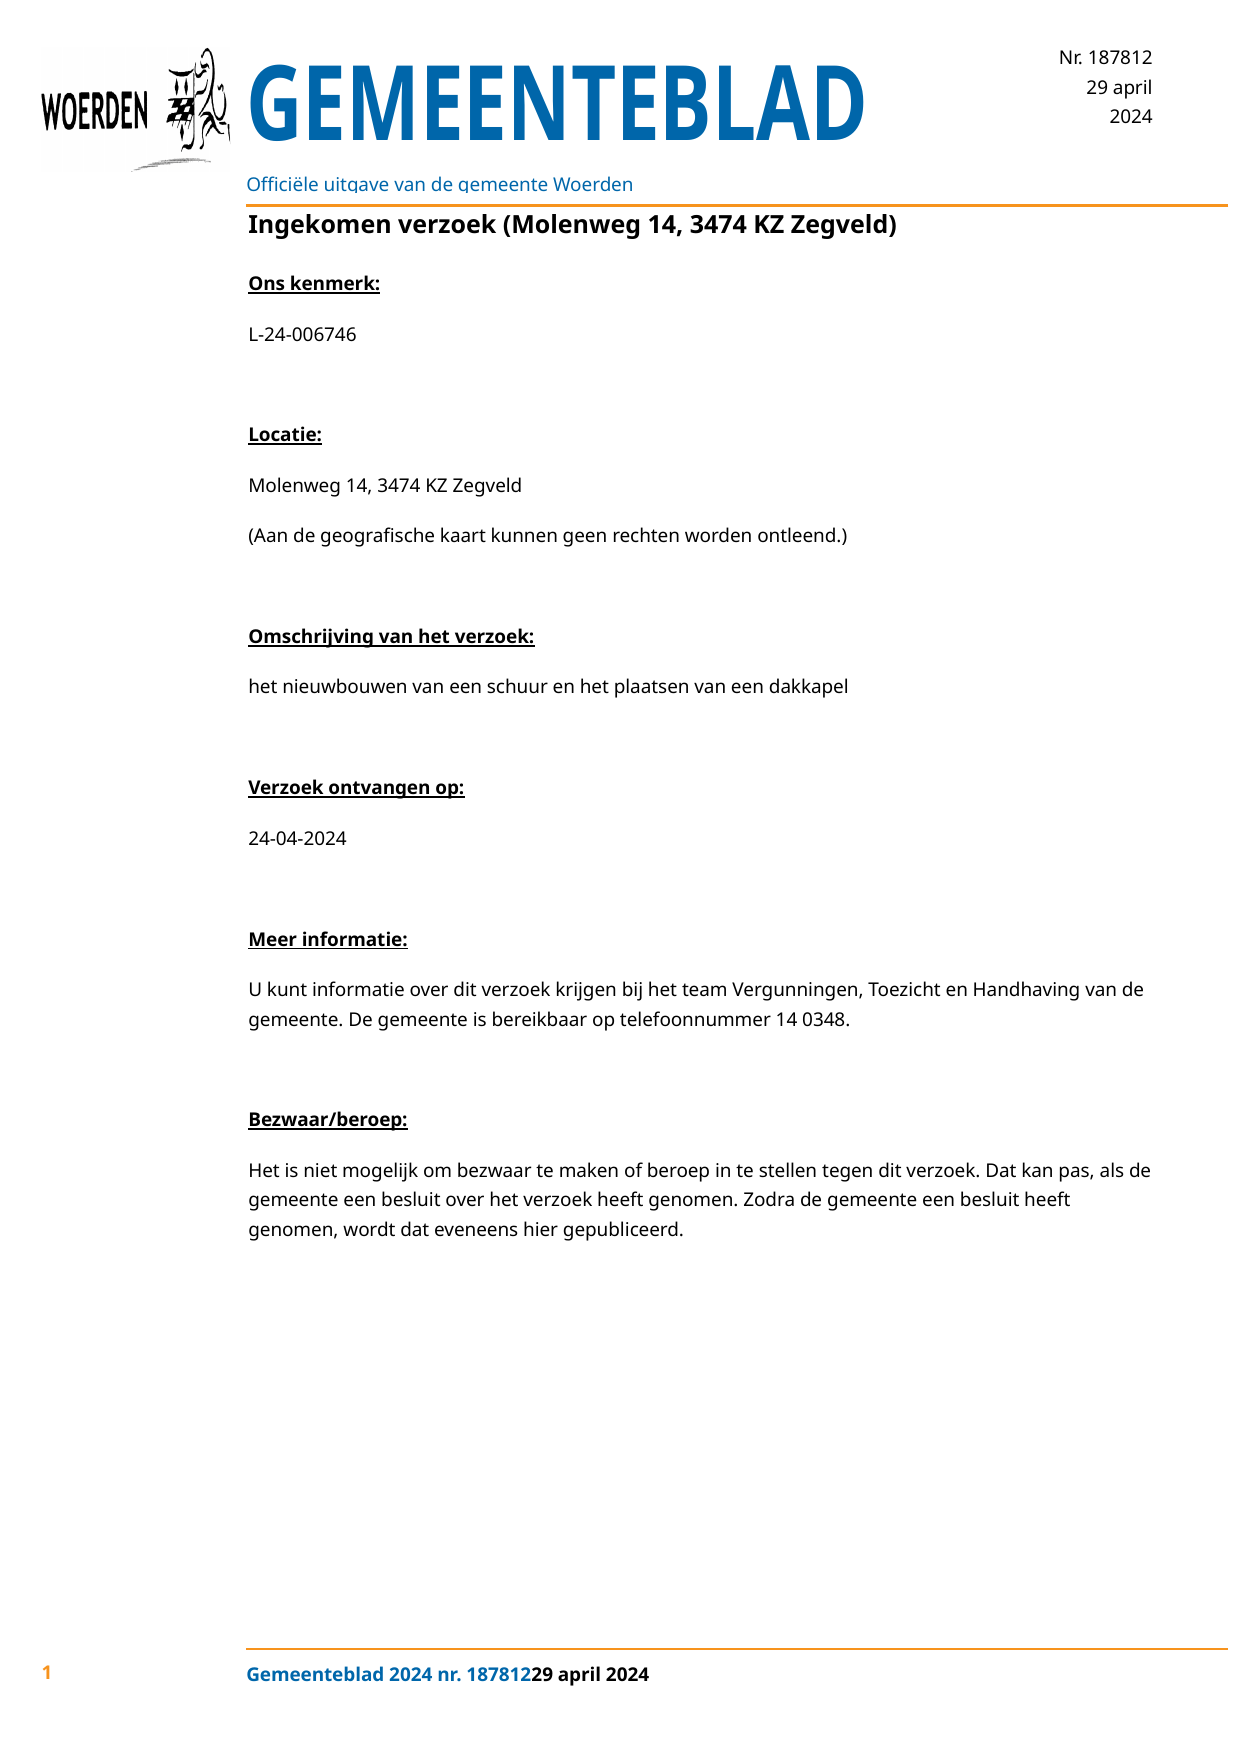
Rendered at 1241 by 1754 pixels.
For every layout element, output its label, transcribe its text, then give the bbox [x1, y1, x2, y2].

text Meer informatie: [248, 926, 1152, 951]
text Ingekomen verzoek (Molenweg 14, 3474 KZ Zegveld) [248, 207, 1152, 241]
text Molenweg 14, 3474 KZ Zegveld [248, 472, 1152, 498]
text U kunt informatie over dit verzoek krijgen bij het team Vergunningen, Toezicht en Handhaving van de gemeente. De gemeente is bereikbaar op telefoonnummer 14 0348. [248, 976, 1152, 1031]
text L-24-006746 [248, 321, 1152, 346]
text Bezwaar/beroep: [248, 1107, 1152, 1132]
text het nieuwbouwen van een schuur en het plaatsen van een dakkapel [248, 674, 1152, 699]
text Ons kenmerk: [248, 270, 1152, 296]
text (Aan de geografische kaart kunnen geen rechten worden ontleend.) [248, 522, 1152, 548]
picture [41, 47, 231, 172]
text Omschrijving van het verzoek: [248, 623, 1152, 649]
text Verzoek ontvangen op: [248, 774, 1152, 800]
text Het is niet mogelijk om bezwaar te maken of beroep in te stellen tegen dit verzoek. Dat kan pas, als de gemeente een besluit over het verzoek heeft genomen. Zodra de gemeente een besluit heeft genomen, wordt dat eveneens hier gepubliceerd. [248, 1157, 1152, 1242]
text 24-04-2024 [248, 825, 1152, 851]
text Locatie: [248, 422, 1152, 447]
